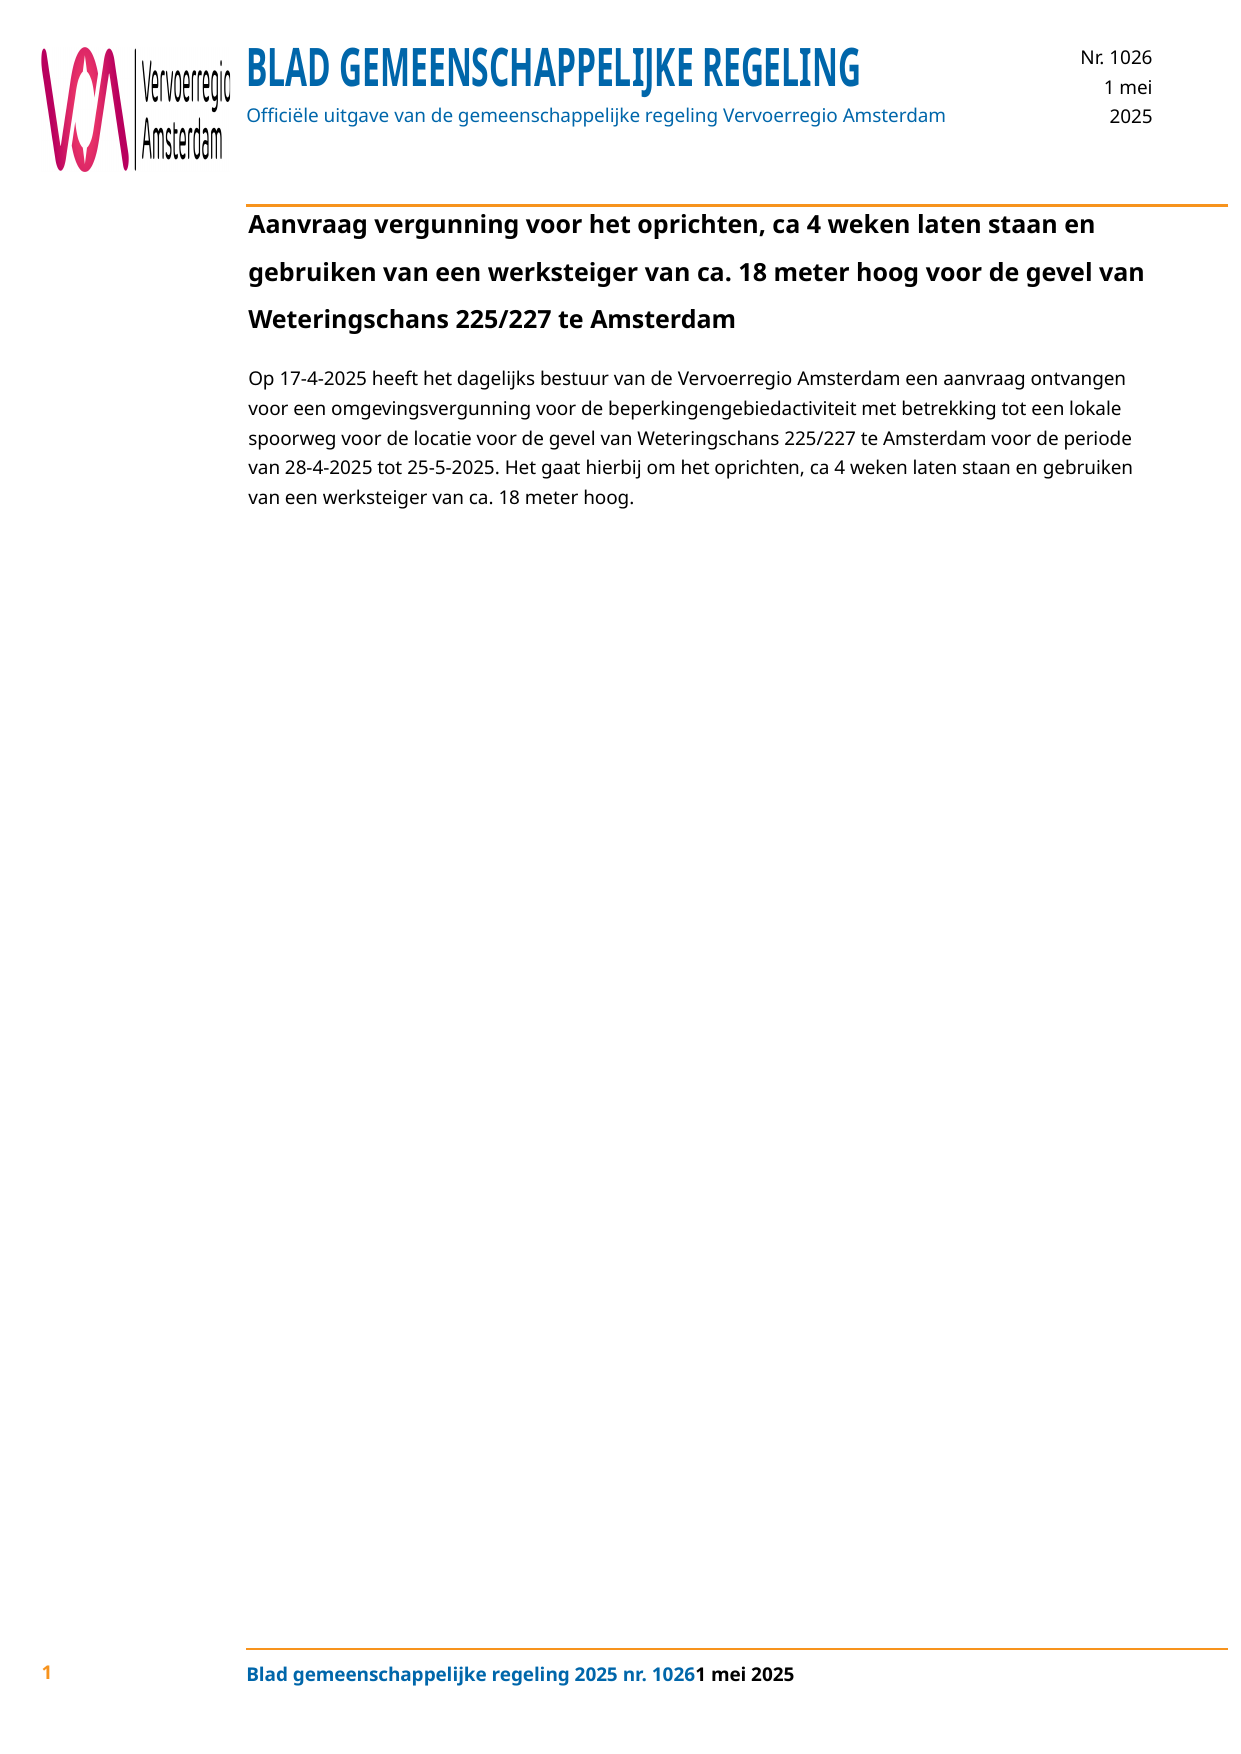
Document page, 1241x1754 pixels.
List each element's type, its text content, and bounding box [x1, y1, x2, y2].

text Aanvraag vergunning voor het oprichten, ca 4 weken laten staan en gebruiken van een werksteiger van ca. 18 meter hoog voor de gevel van Weteringschans 225/227 te Amsterdam [248, 207, 1152, 336]
picture [41, 47, 231, 172]
text Op 17-4-2025 heeft het dagelijks bestuur van de Vervoerregio Amsterdam een aanvraag ontvangen voor een omgevingsvergunning voor de beperkingengebiedactiviteit met betrekking tot een lokale spoorweg voor de locatie voor de gevel van Weteringschans 225/227 te Amsterdam voor de periode van 28-4-2025 tot 25-5-2025. Het gaat hierbij om het oprichten, ca 4 weken laten staan en gebruiken van een werksteiger van ca. 18 meter hoog. [248, 366, 1152, 509]
